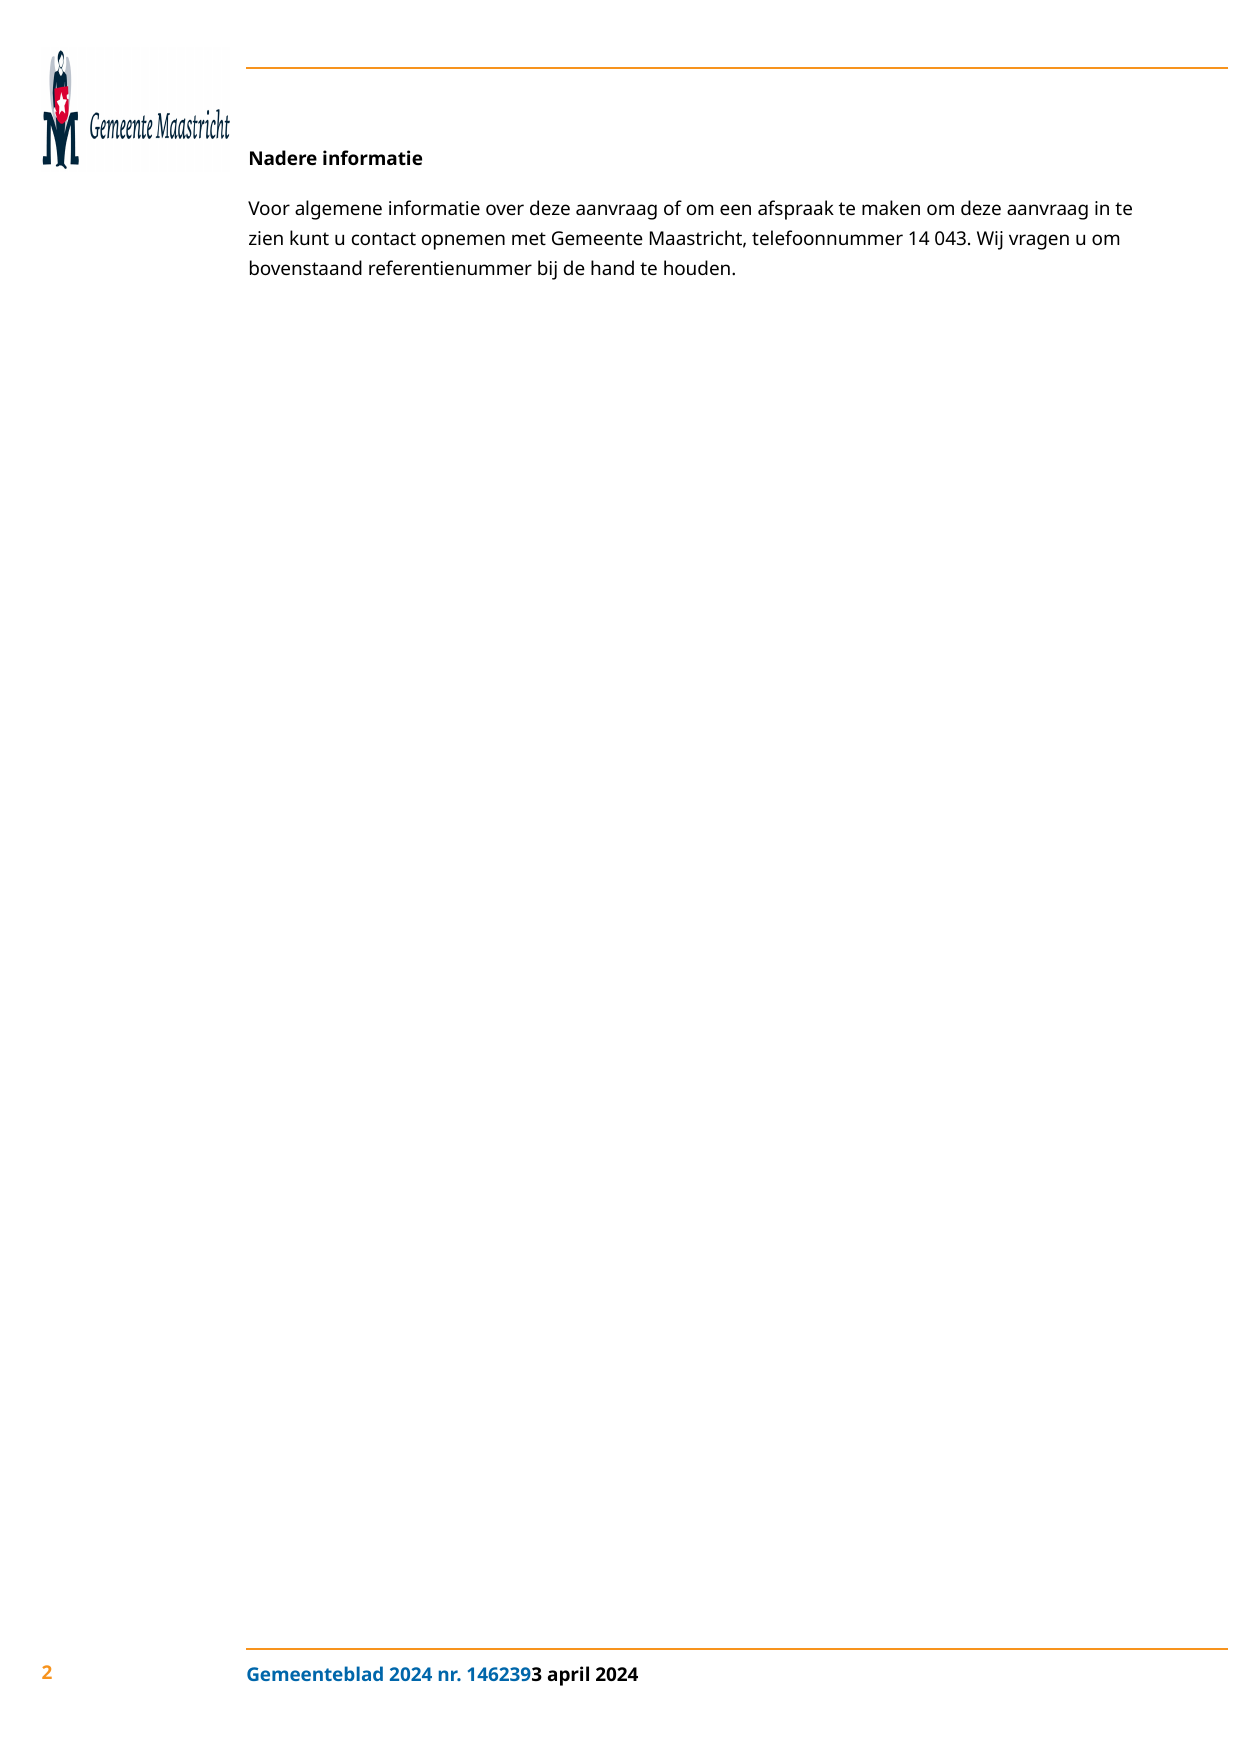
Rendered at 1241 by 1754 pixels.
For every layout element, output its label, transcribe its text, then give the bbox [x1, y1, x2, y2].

text Voor algemene informatie over deze aanvraag of om een afspraak te maken om deze aanvraag in te zien kunt u contact opnemen met Gemeente Maastricht, telefoonnummer 14 043. Wij vragen u om bovenstaand referentienummer bij de hand te houden. [248, 196, 1152, 281]
text Nadere informatie [248, 145, 1152, 171]
picture [41, 47, 231, 172]
